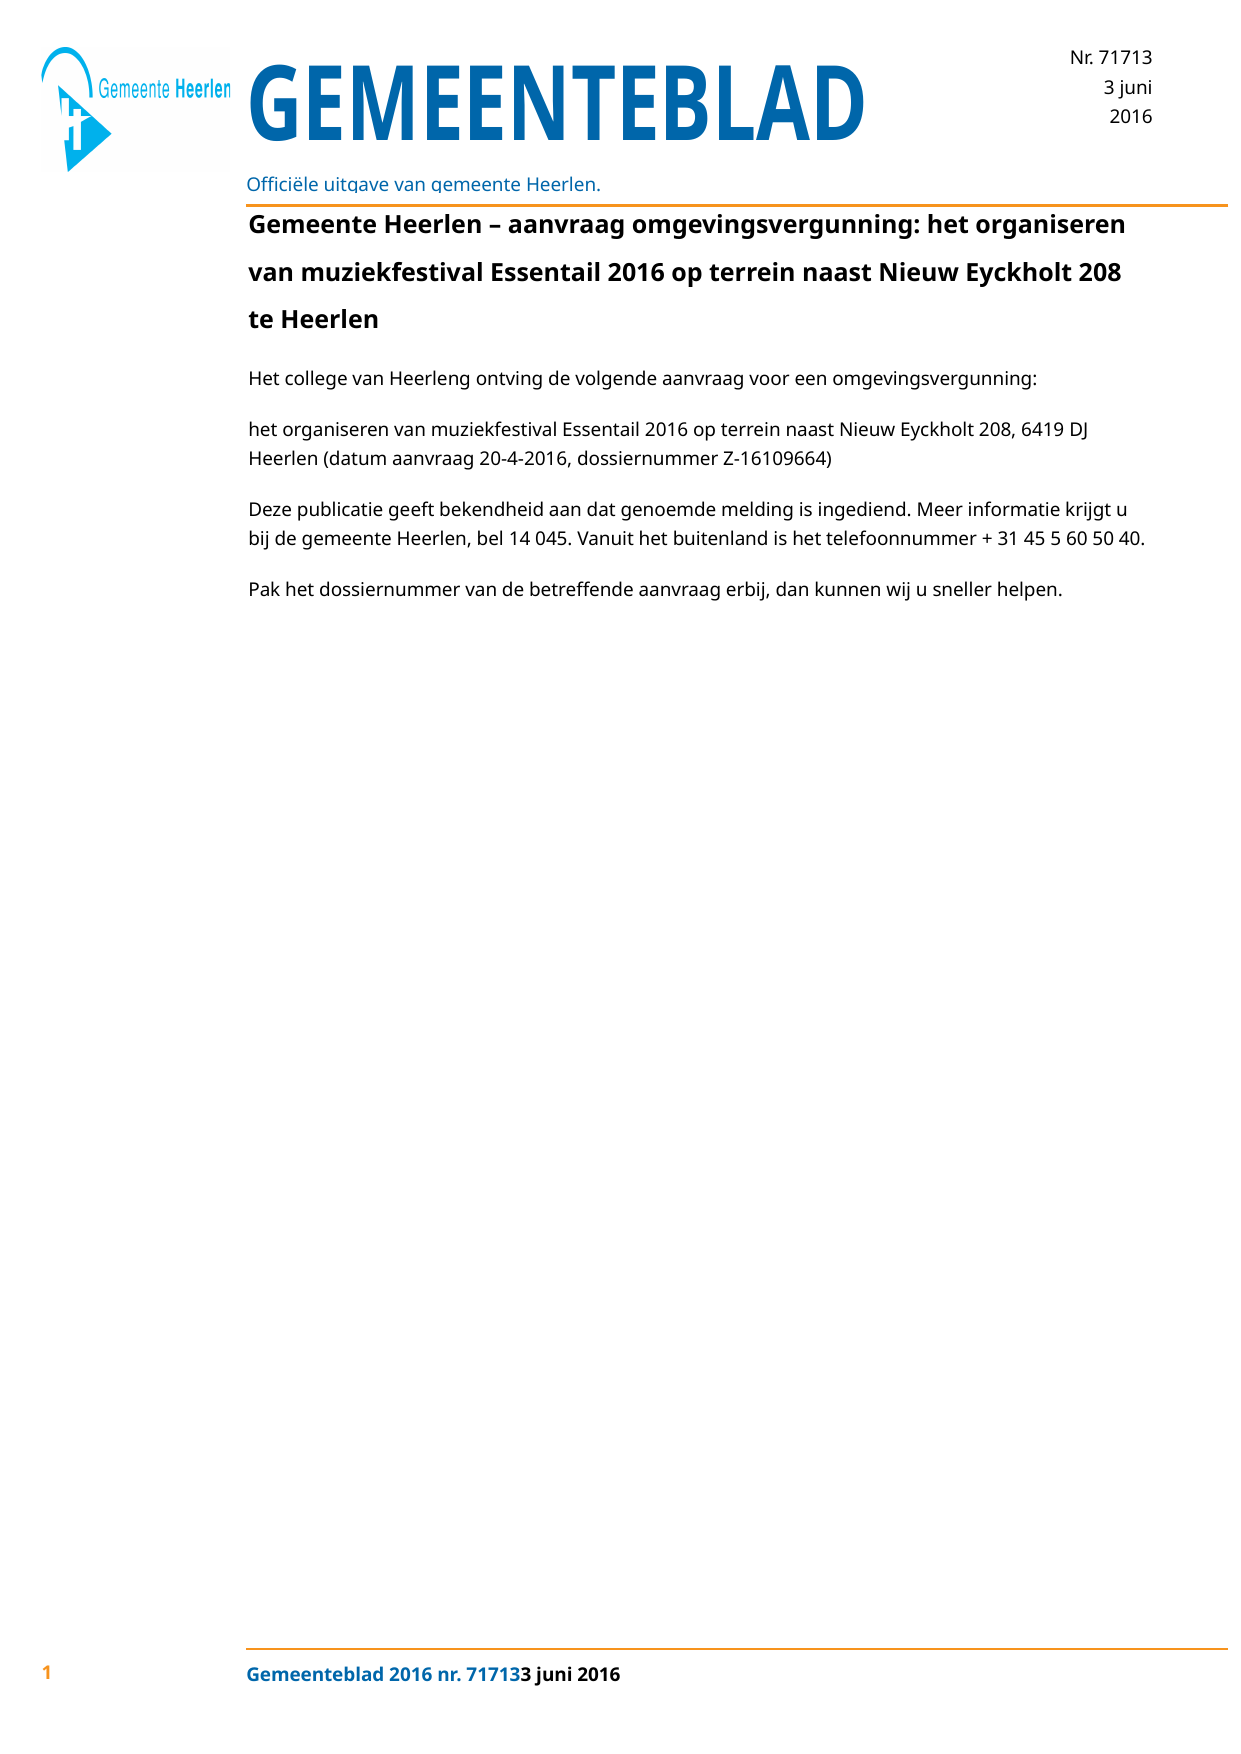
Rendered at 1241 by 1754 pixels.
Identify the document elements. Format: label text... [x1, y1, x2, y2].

picture [41, 47, 231, 172]
picture [41, 47, 58, 70]
text Het college van Heerleng ontving de volgende aanvraag voor een omgevingsvergunning: [248, 366, 1152, 391]
text het organiseren van muziekfestival Essentail 2016 op terrein naast Nieuw Eyckholt 208, 6419 DJ Heerlen (datum aanvraag 20-4-2016, dossiernummer Z-16109664) [248, 416, 1152, 471]
text Gemeente Heerlen – aanvraag omgevingsvergunning: het organiseren van muziekfestival Essentail 2016 op terrein naast Nieuw Eyckholt 208 te Heerlen [248, 207, 1152, 336]
text Deze publicatie geeft bekendheid aan dat genoemde melding is ingediend. Meer informatie krijgt u bij de gemeente Heerlen, bel 14 045. Vanuit het buitenland is het telefoonnummer + 31 45 5 60 50 40. [248, 496, 1152, 551]
text Pak het dossiernummer van de betreffende aanvraag erbij, dan kunnen wij u sneller helpen. [248, 576, 1152, 602]
